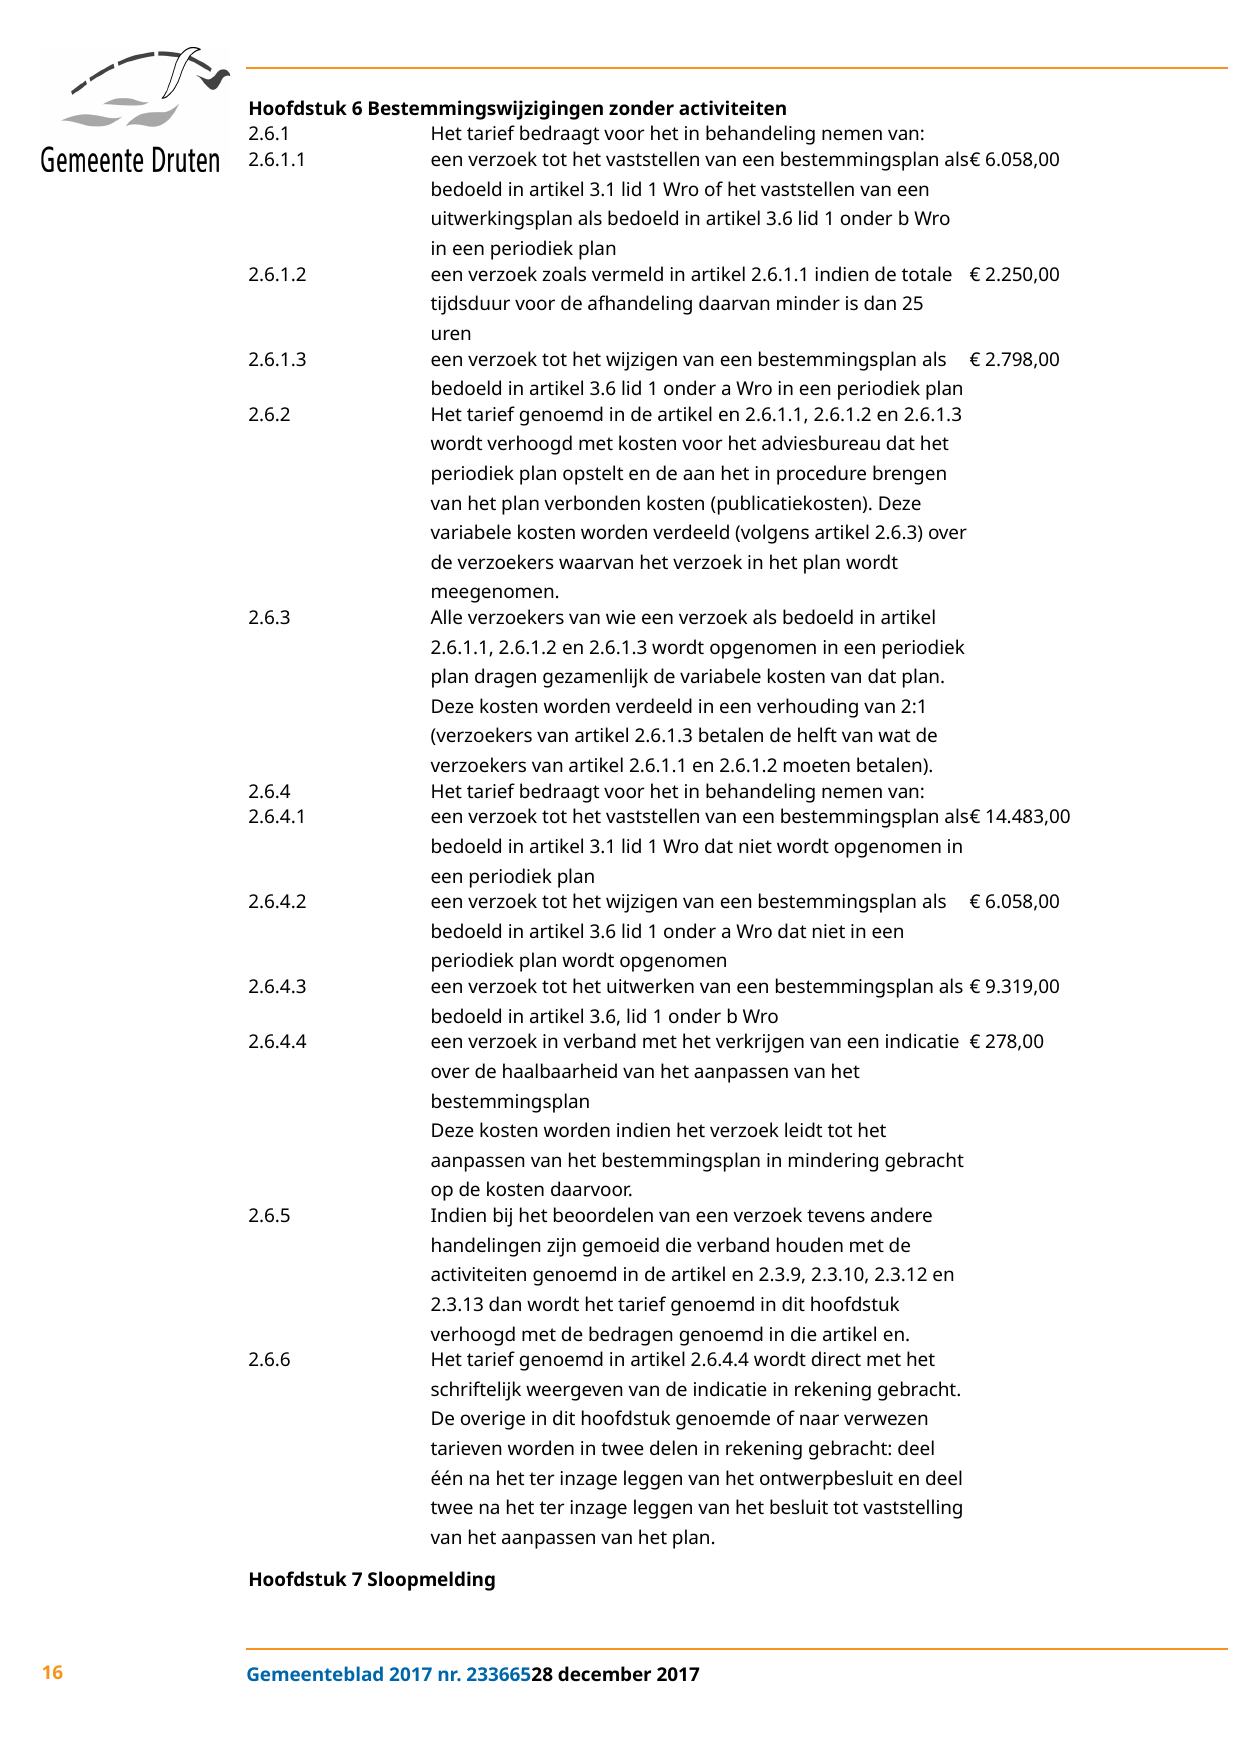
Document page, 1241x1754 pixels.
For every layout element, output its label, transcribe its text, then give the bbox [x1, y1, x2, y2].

table_header Het tarief bedraagt voor het in behandeling nemen van: [430, 121, 969, 146]
table_cell Alle verzoekers van wie een verzoek als bedoeld in artikel 2.6.1.1, 2.6.1.2 en 2.6.1.3 wordt opgenomen in een periodiek plan dragen gezamenlijk de variabele kosten van dat plan. Deze kosten worden verdeeld in een verhouding van 2:1 (verzoekers van artikel 2.6.1.3 betalen de helft van wat de verzoekers van artikel 2.6.1.1 en 2.6.1.2 moeten betalen). [430, 604, 969, 778]
table_cell een verzoek tot het vaststellen van een bestemmingsplan als bedoeld in artikel 3.1 lid 1 Wro of het vaststellen van een uitwerkingsplan als bedoeld in artikel 3.6 lid 1 onder b Wro in een periodiek plan [430, 146, 969, 261]
table_cell Het tarief genoemd in de artikel en 2.6.1.1, 2.6.1.2 en 2.6.1.3 wordt verhoogd met kosten voor het adviesbureau dat het periodiek plan opstelt en de aan het in procedure brengen van het plan verbonden kosten (publicatiekosten). Deze variabele kosten worden verdeeld (volgens artikel 2.6.3) over de verzoekers waarvan het verzoek in het plan wordt meegenomen. [430, 401, 969, 604]
table_cell een verzoek in verband met het verkrijgen van een indicatie over de haalbaarheid van het aanpassen van het bestemmingsplan Deze kosten worden indien het verzoek leidt tot het aanpassen van het bestemmingsplan in mindering gebracht op de kosten daarvoor. [430, 1029, 969, 1202]
table_cell € 6.058,00 [969, 146, 1152, 261]
table_cell 2.6.3 [248, 604, 430, 778]
table_cell Indien bij het beoordelen van een verzoek tevens andere handelingen zijn gemoeid die verband houden met de activiteiten genoemd in de artikel en 2.3.9, 2.3.10, 2.3.12 en 2.3.13 dan wordt het tarief genoemd in dit hoofdstuk verhoogd met de bedragen genoemd in die artikel en. [430, 1203, 969, 1346]
table_cell Het tarief genoemd in artikel 2.6.4.4 wordt direct met het schriftelijk weergeven van de indicatie in rekening gebracht. De overige in dit hoofdstuk genoemde of naar verwezen tarieven worden in twee delen in rekening gebracht: deel één na het ter inzage leggen van het ontwerpbesluit en deel twee na het ter inzage leggen van het besluit tot vaststelling van het aanpassen van het plan. [430, 1346, 969, 1550]
table_cell een verzoek tot het uitwerken van een bestemmingsplan als bedoeld in artikel 3.6, lid 1 onder b Wro [430, 974, 969, 1029]
table_cell Het tarief bedraagt voor het in behandeling nemen van: [430, 778, 969, 804]
table_cell 2.6.5 [248, 1203, 430, 1346]
table_cell 2.6.2 [248, 401, 430, 604]
table_cell [969, 1346, 1152, 1550]
table_cell een verzoek tot het wijzigen van een bestemmingsplan als bedoeld in artikel 3.6 lid 1 onder a Wro in een periodiek plan [430, 346, 969, 401]
table_cell € 9.319,00 [969, 974, 1152, 1029]
table_header [969, 121, 1152, 146]
table_cell 2.6.1.2 [248, 261, 430, 346]
table_header 2.6.1 [248, 121, 430, 146]
table_cell 2.6.4 [248, 778, 430, 804]
table_cell € 2.250,00 [969, 261, 1152, 346]
table_cell [969, 401, 1152, 604]
table_cell € 14.483,00 [969, 804, 1152, 888]
table_cell 2.6.1.3 [248, 346, 430, 401]
table_cell een verzoek tot het vaststellen van een bestemmingsplan als bedoeld in artikel 3.1 lid 1 Wro dat niet wordt opgenomen in een periodiek plan [430, 804, 969, 888]
table_cell 2.6.4.4 [248, 1029, 430, 1202]
picture [41, 47, 231, 172]
table_cell 2.6.4.1 [248, 804, 430, 888]
table_cell 2.6.1.1 [248, 146, 430, 261]
text Hoofdstuk 7 Sloopmelding [248, 1566, 1152, 1592]
table_cell [969, 1203, 1152, 1346]
table_cell [969, 604, 1152, 778]
table_cell [969, 778, 1152, 804]
table_cell een verzoek zoals vermeld in artikel 2.6.1.1 indien de totale tijdsduur voor de afhandeling daarvan minder is dan 25 uren [430, 261, 969, 346]
table_cell € 6.058,00 [969, 889, 1152, 973]
text Hoofdstuk 6 Bestemmingswijzigingen zonder activiteiten [248, 95, 1152, 121]
table_cell 2.6.4.3 [248, 974, 430, 1029]
table_cell € 2.798,00 [969, 346, 1152, 401]
table_cell 2.6.4.2 [248, 889, 430, 973]
table_cell 2.6.6 [248, 1346, 430, 1550]
table_cell € 278,00 [969, 1029, 1152, 1202]
table_cell een verzoek tot het wijzigen van een bestemmingsplan als bedoeld in artikel 3.6 lid 1 onder a Wro dat niet in een periodiek plan wordt opgenomen [430, 889, 969, 973]
